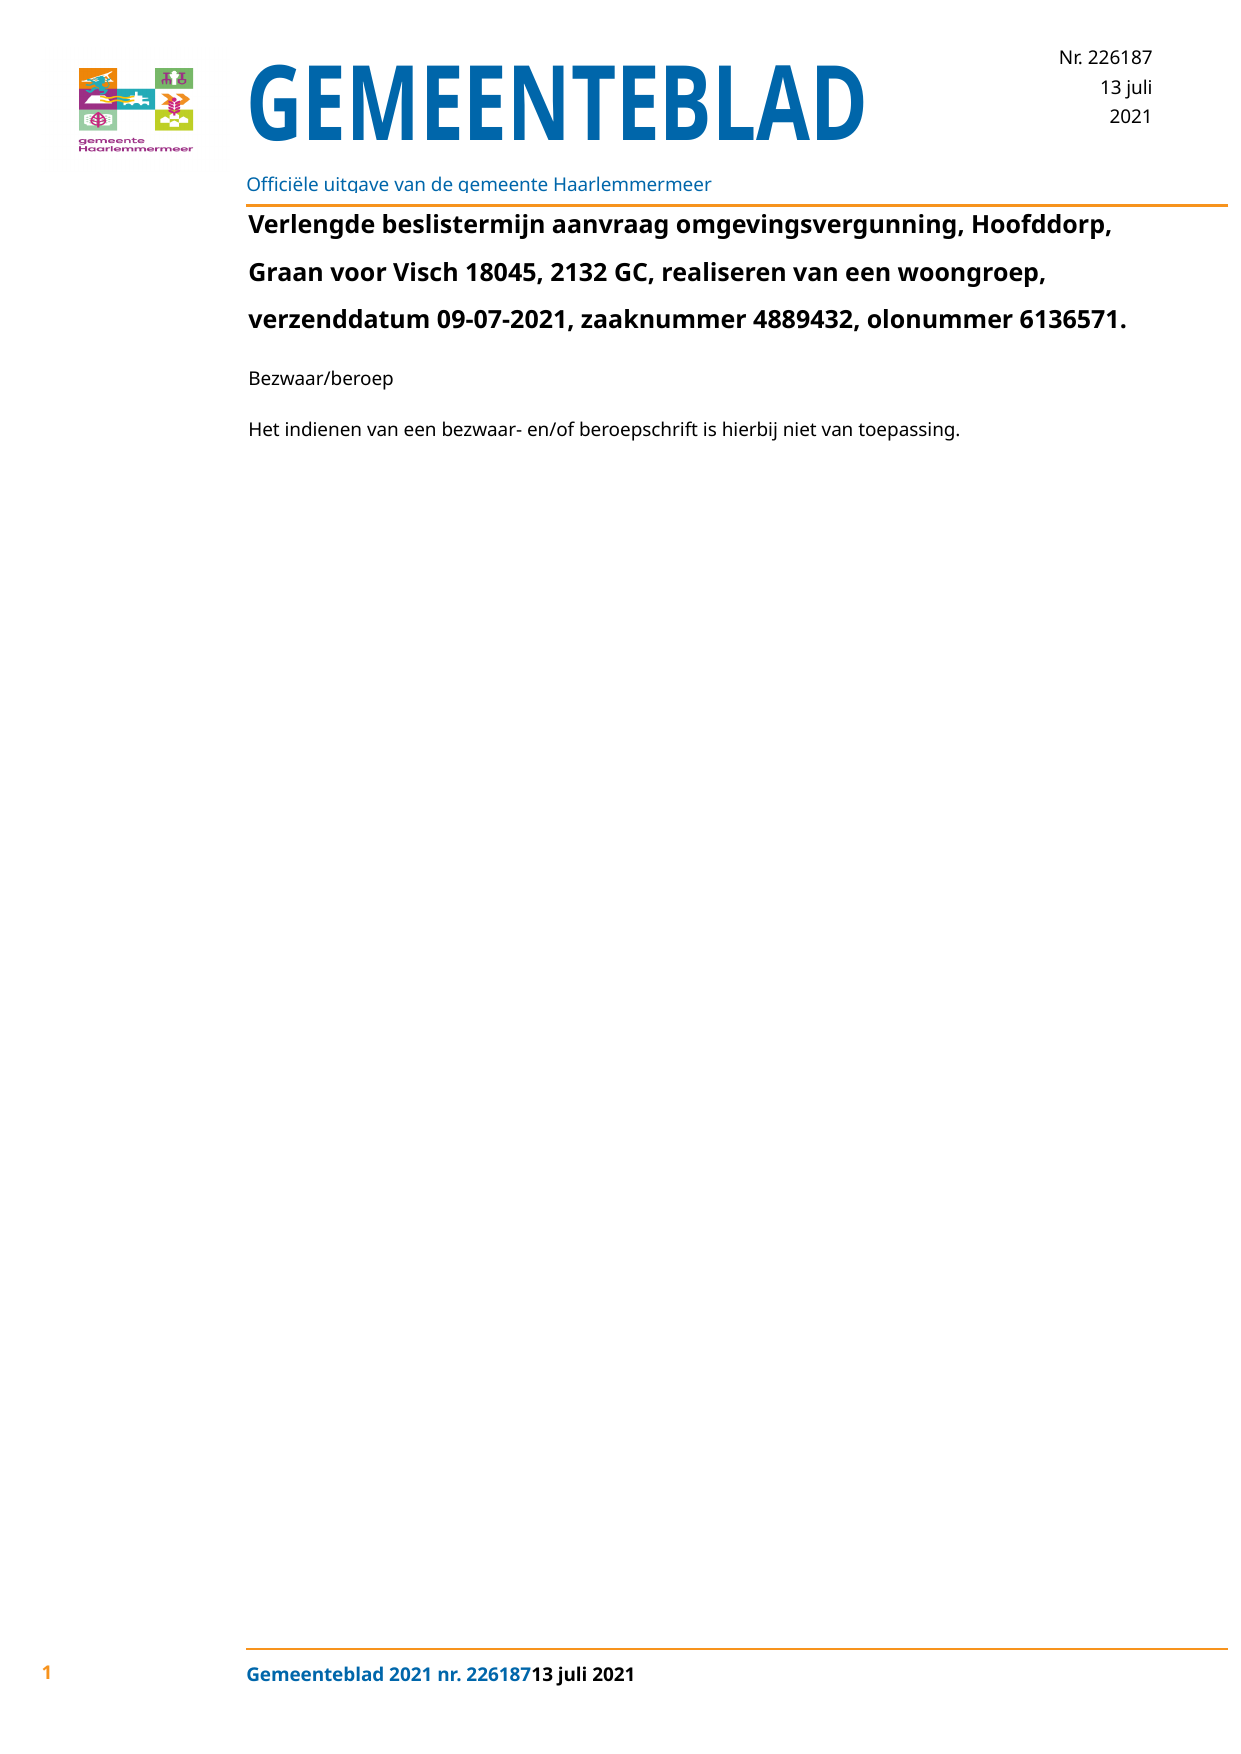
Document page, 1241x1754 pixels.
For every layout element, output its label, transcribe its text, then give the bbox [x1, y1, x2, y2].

picture [41, 47, 231, 172]
text Bezwaar/beroep [248, 366, 1152, 391]
text Verlengde beslistermijn aanvraag omgevingsvergunning, Hoofddorp, Graan voor Visch 18045, 2132 GC, realiseren van een woongroep, verzenddatum 09-07-2021, zaaknummer 4889432, olonummer 6136571. [248, 207, 1152, 336]
text Het indienen van een bezwaar- en/of beroepschrift is hierbij niet van toepassing. [248, 416, 1152, 442]
